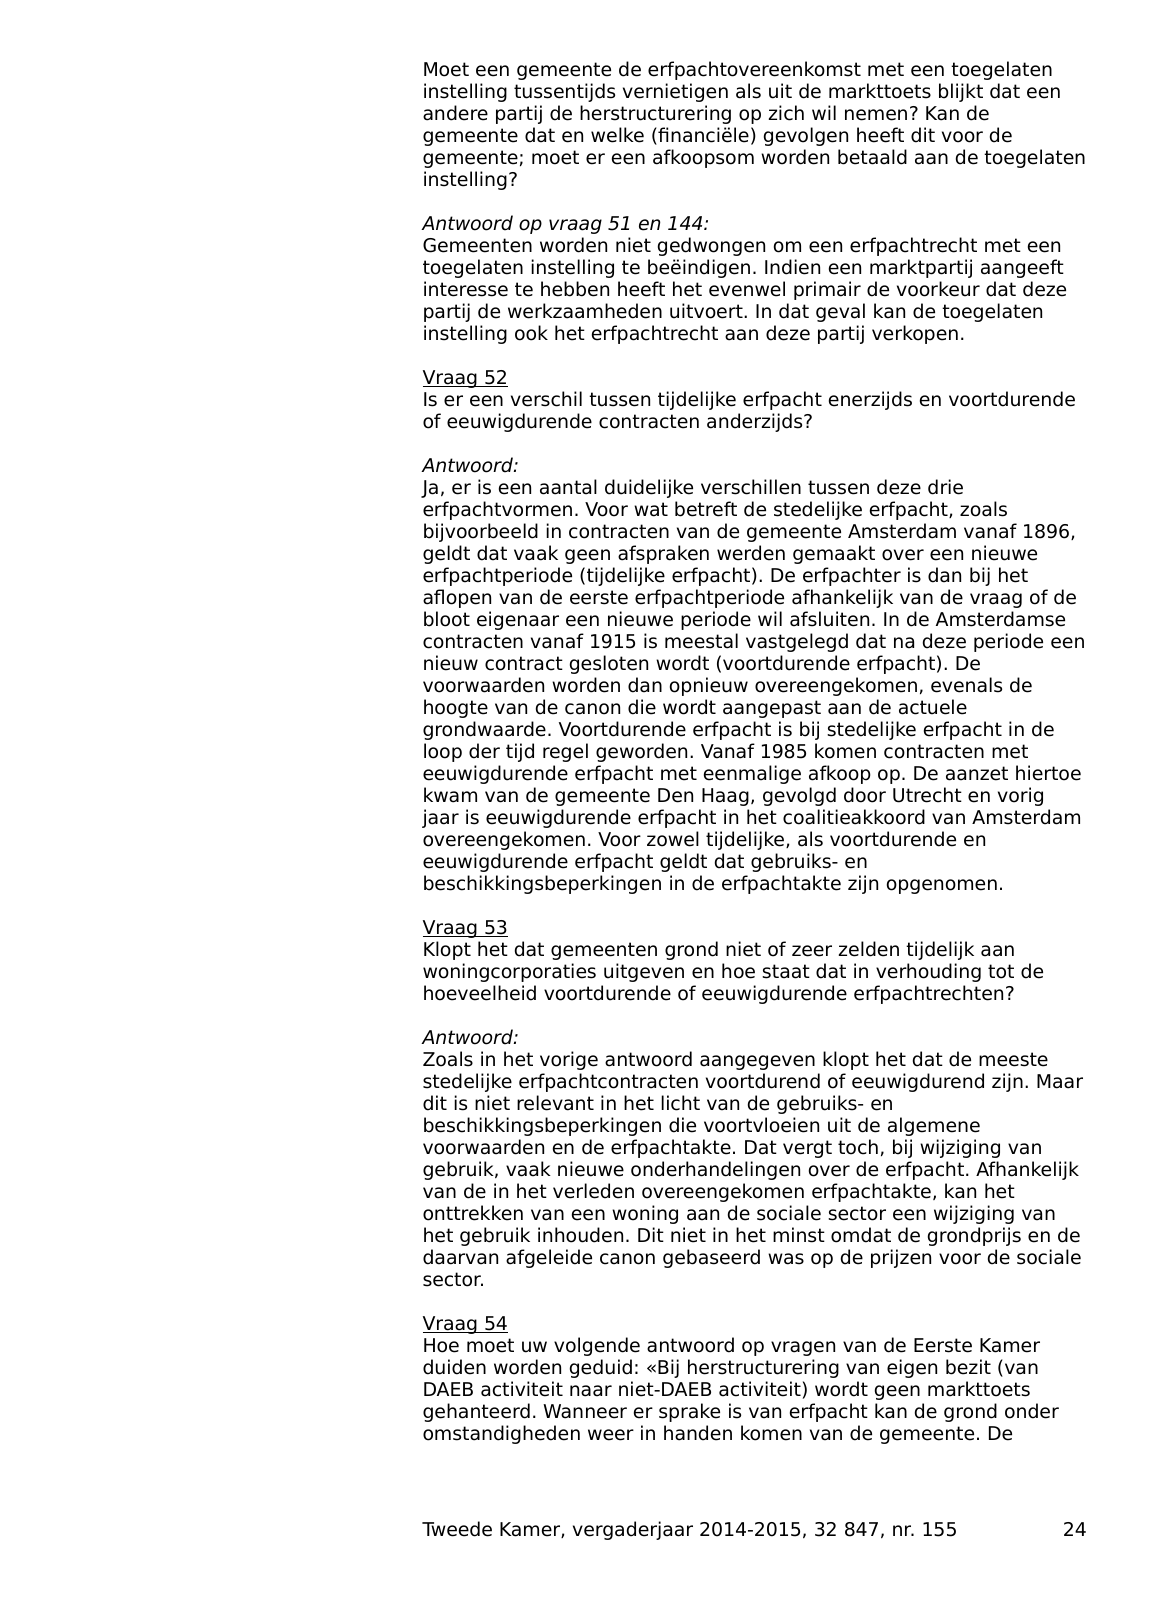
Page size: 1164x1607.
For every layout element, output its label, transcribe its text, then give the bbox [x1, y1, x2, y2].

text Antwoord op vraag 51 en 144: [422, 213, 1087, 235]
text Moet een gemeente de erfpachtovereenkomst met een toegelaten instelling tussentijds vernietigen als uit de markttoets blijkt dat een andere partij de herstructurering op zich wil nemen? Kan de gemeente dat en welke (financiële) gevolgen heeft dit voor de gemeente; moet er een afkoopsom worden betaald aan de toegelaten instelling? [422, 59, 1087, 191]
text Ja, er is een aantal duidelijke verschillen tussen deze drie erfpachtvormen. Voor wat betreft de stedelijke erfpacht, zoals bijvoorbeeld in contracten van de gemeente Amsterdam vanaf 1896, geldt dat vaak geen afspraken werden gemaakt over een nieuwe erfpachtperiode (tijdelijke erfpacht). De erfpachter is dan bij het aflopen van de eerste erfpachtperiode afhankelijk van de vraag of de bloot eigenaar een nieuwe periode wil afsluiten. In de Amsterdamse contracten vanaf 1915 is meestal vastgelegd dat na deze periode een nieuw contract gesloten wordt (voortdurende erfpacht). De voorwaarden worden dan opnieuw overeengekomen, evenals de hoogte van de canon die wordt aangepast aan de actuele grondwaarde. Voortdurende erfpacht is bij stedelijke erfpacht in de loop der tijd regel geworden. Vanaf 1985 komen contracten met eeuwigdurende erfpacht met eenmalige afkoop op. De aanzet hiertoe kwam van de gemeente Den Haag, gevolgd door Utrecht en vorig jaar is eeuwigdurende erfpacht in het coalitieakkoord van Amsterdam overeengekomen. Voor zowel tijdelijke, als voortdurende en eeuwigdurende erfpacht geldt dat gebruiks- en beschikkingsbeperkingen in de erfpachtakte zijn opgenomen. [422, 477, 1087, 895]
text Is er een verschil tussen tijdelijke erfpacht enerzijds en voortdurende of eeuwigdurende contracten anderzijds? [422, 389, 1087, 433]
text Gemeenten worden niet gedwongen om een erfpachtrecht met een toegelaten instelling te beëindigen. Indien een marktpartij aangeeft interesse te hebben heeft het evenwel primair de voorkeur dat deze partij de werkzaamheden uitvoert. In dat geval kan de toegelaten instelling ook het erfpachtrecht aan deze partij verkopen. [422, 235, 1087, 345]
text Hoe moet uw volgende antwoord op vragen van de Eerste Kamer duiden worden geduid: «Bij herstructurering van eigen bezit (van DAEB activiteit naar niet-DAEB activiteit) wordt geen markttoets gehanteerd. Wanneer er sprake is van erfpacht kan de grond onder omstandigheden weer in handen komen van de gemeente. De [422, 1335, 1087, 1445]
text Antwoord: [422, 455, 1087, 477]
text Vraag 53 [422, 917, 1087, 939]
text Antwoord: [422, 1027, 1087, 1049]
text Vraag 54 [422, 1313, 1087, 1335]
text Zoals in het vorige antwoord aangegeven klopt het dat de meeste stedelijke erfpachtcontracten voortdurend of eeuwigdurend zijn. Maar dit is niet relevant in het licht van de gebruiks- en beschikkingsbeperkingen die voortvloeien uit de algemene voorwaarden en de erfpachtakte. Dat vergt toch, bij wijziging van gebruik, vaak nieuwe onderhandelingen over de erfpacht. Afhankelijk van de in het verleden overeengekomen erfpachtakte, kan het onttrekken van een woning aan de sociale sector een wijziging van het gebruik inhouden. Dit niet in het minst omdat de grondprijs en de daarvan afgeleide canon gebaseerd was op de prijzen voor de sociale sector. [422, 1049, 1087, 1291]
text Vraag 52 [422, 367, 1087, 389]
text Klopt het dat gemeenten grond niet of zeer zelden tijdelijk aan woningcorporaties uitgeven en hoe staat dat in verhouding tot de hoeveelheid voortdurende of eeuwigdurende erfpachtrechten? [422, 939, 1087, 1005]
